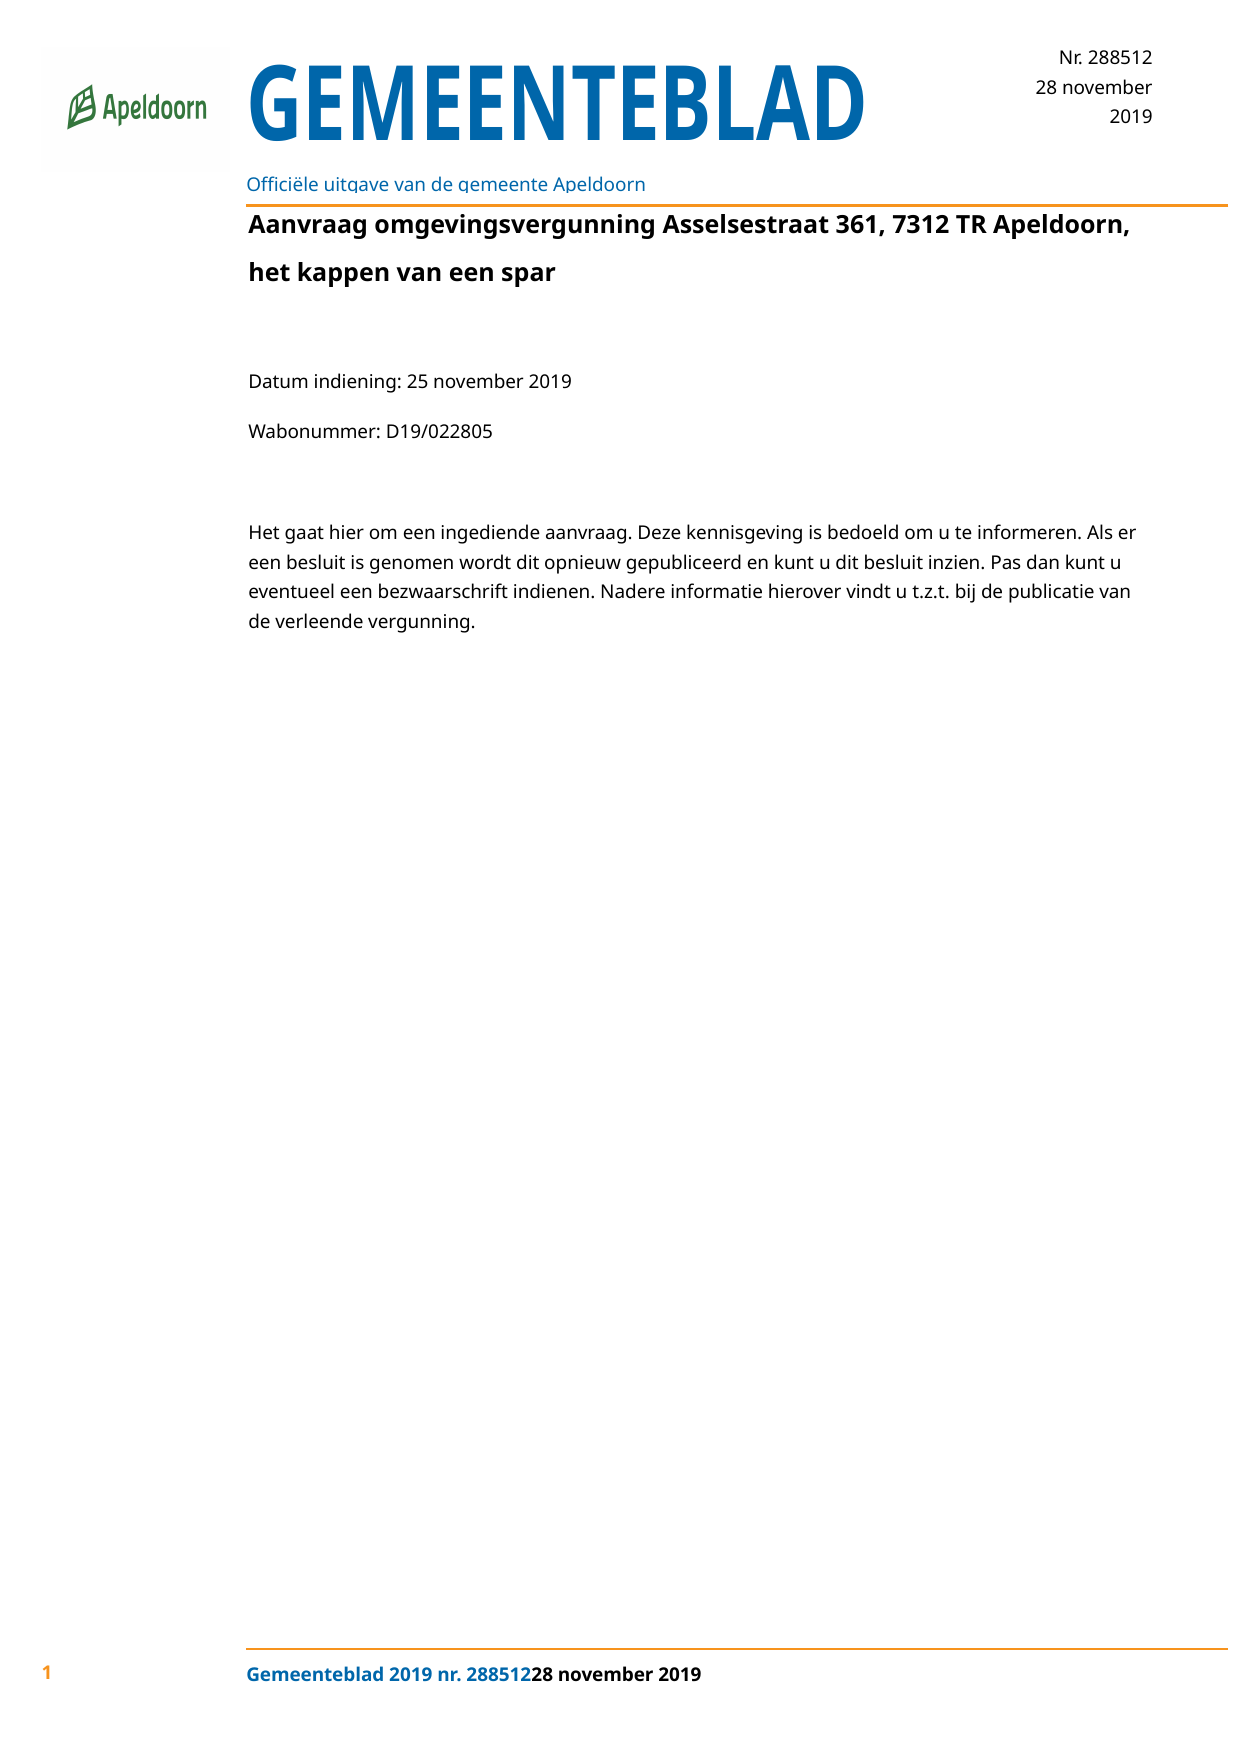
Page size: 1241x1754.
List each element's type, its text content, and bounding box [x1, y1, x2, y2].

text Wabonummer: D19/022805 [248, 419, 1152, 444]
text Het gaat hier om een ingediende aanvraag. Deze kennisgeving is bedoeld om u te informeren. Als er een besluit is genomen wordt dit opnieuw gepubliceerd en kunt u dit besluit inzien. Pas dan kunt u eventueel een bezwaarschrift indienen. Nadere informatie hierover vindt u t.z.t. bij de publicatie van de verleende vergunning. [248, 519, 1152, 634]
text Datum indiening: 25 november 2019 [248, 368, 1152, 394]
picture [41, 47, 231, 172]
text Aanvraag omgevingsvergunning Asselsestraat 361, 7312 TR Apeldoorn, het kappen van een spar [248, 207, 1152, 288]
